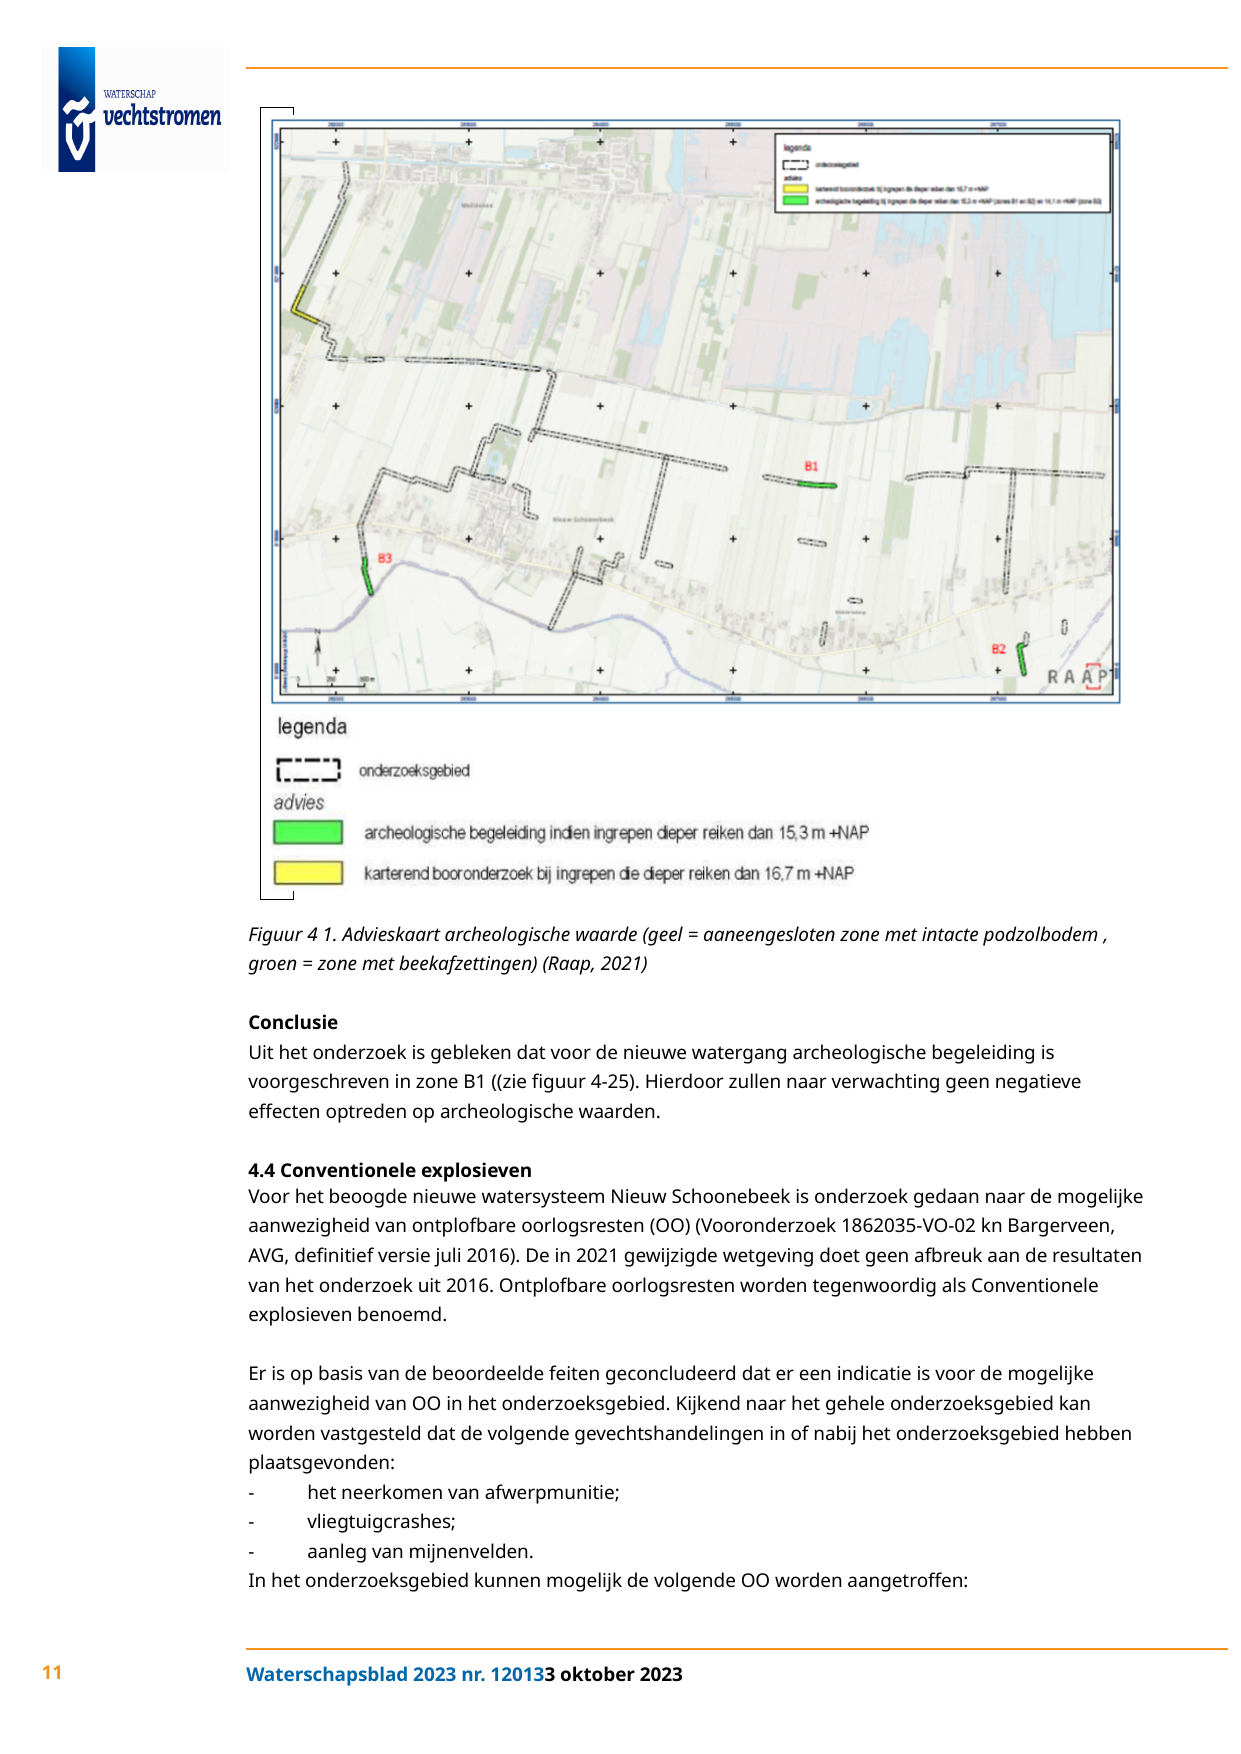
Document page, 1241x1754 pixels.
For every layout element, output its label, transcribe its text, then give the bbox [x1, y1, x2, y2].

list vliegtuigcrashes; [248, 1508, 1152, 1534]
list aanleg van mijnenvelden. [248, 1538, 1152, 1564]
text Figuur 4 1. Advieskaart archeologische waarde (geel = aaneengesloten zone met intacte podzolbodem , groen = zone met beekafzettingen) (Raap, 2021) [248, 921, 1152, 976]
text Uit het onderzoek is gebleken dat voor de nieuwe watergang archeologische begeleiding is voorgeschreven in zone B1 ((zie figuur 4-25). Hierdoor zullen naar verwachting geen negatieve effecten optreden op archeologische waarden. [248, 1039, 1152, 1124]
text In het onderzoeksgebied kunnen mogelijk de volgende OO worden aangetroffen: [248, 1568, 1152, 1593]
text Voor het beoogde nieuwe watersysteem Nieuw Schoonebeek is onderzoek gedaan naar de mogelijke aanwezigheid van ontplofbare oorlogsresten (OO) (Vooronderzoek 1862035-VO-02 kn Bargerveen, AVG, definitief versie juli 2016). De in 2021 gewijzigde wetgeving doet geen afbreuk aan de resultaten van het onderzoek uit 2016. Ontplofbare oorlogsresten worden tegenwoordig als Conventionele explosieven benoemd. [248, 1183, 1152, 1327]
picture [268, 115, 1125, 891]
picture [41, 47, 231, 172]
text Er is op basis van de beoordeelde feiten geconcludeerd dat er een indicatie is voor de mogelijke aanwezigheid van OO in het onderzoeksgebied. Kijkend naar het gehele onderzoeksgebied kan worden vastgesteld dat de volgende gevechtshandelingen in of nabij het onderzoeksgebied hebben plaatsgevonden: [248, 1361, 1152, 1475]
text Conclusie [248, 1009, 1152, 1035]
list het neerkomen van afwerpmunitie; [248, 1479, 1152, 1505]
text 4.4 Conventionele explosieven [248, 1157, 1152, 1183]
